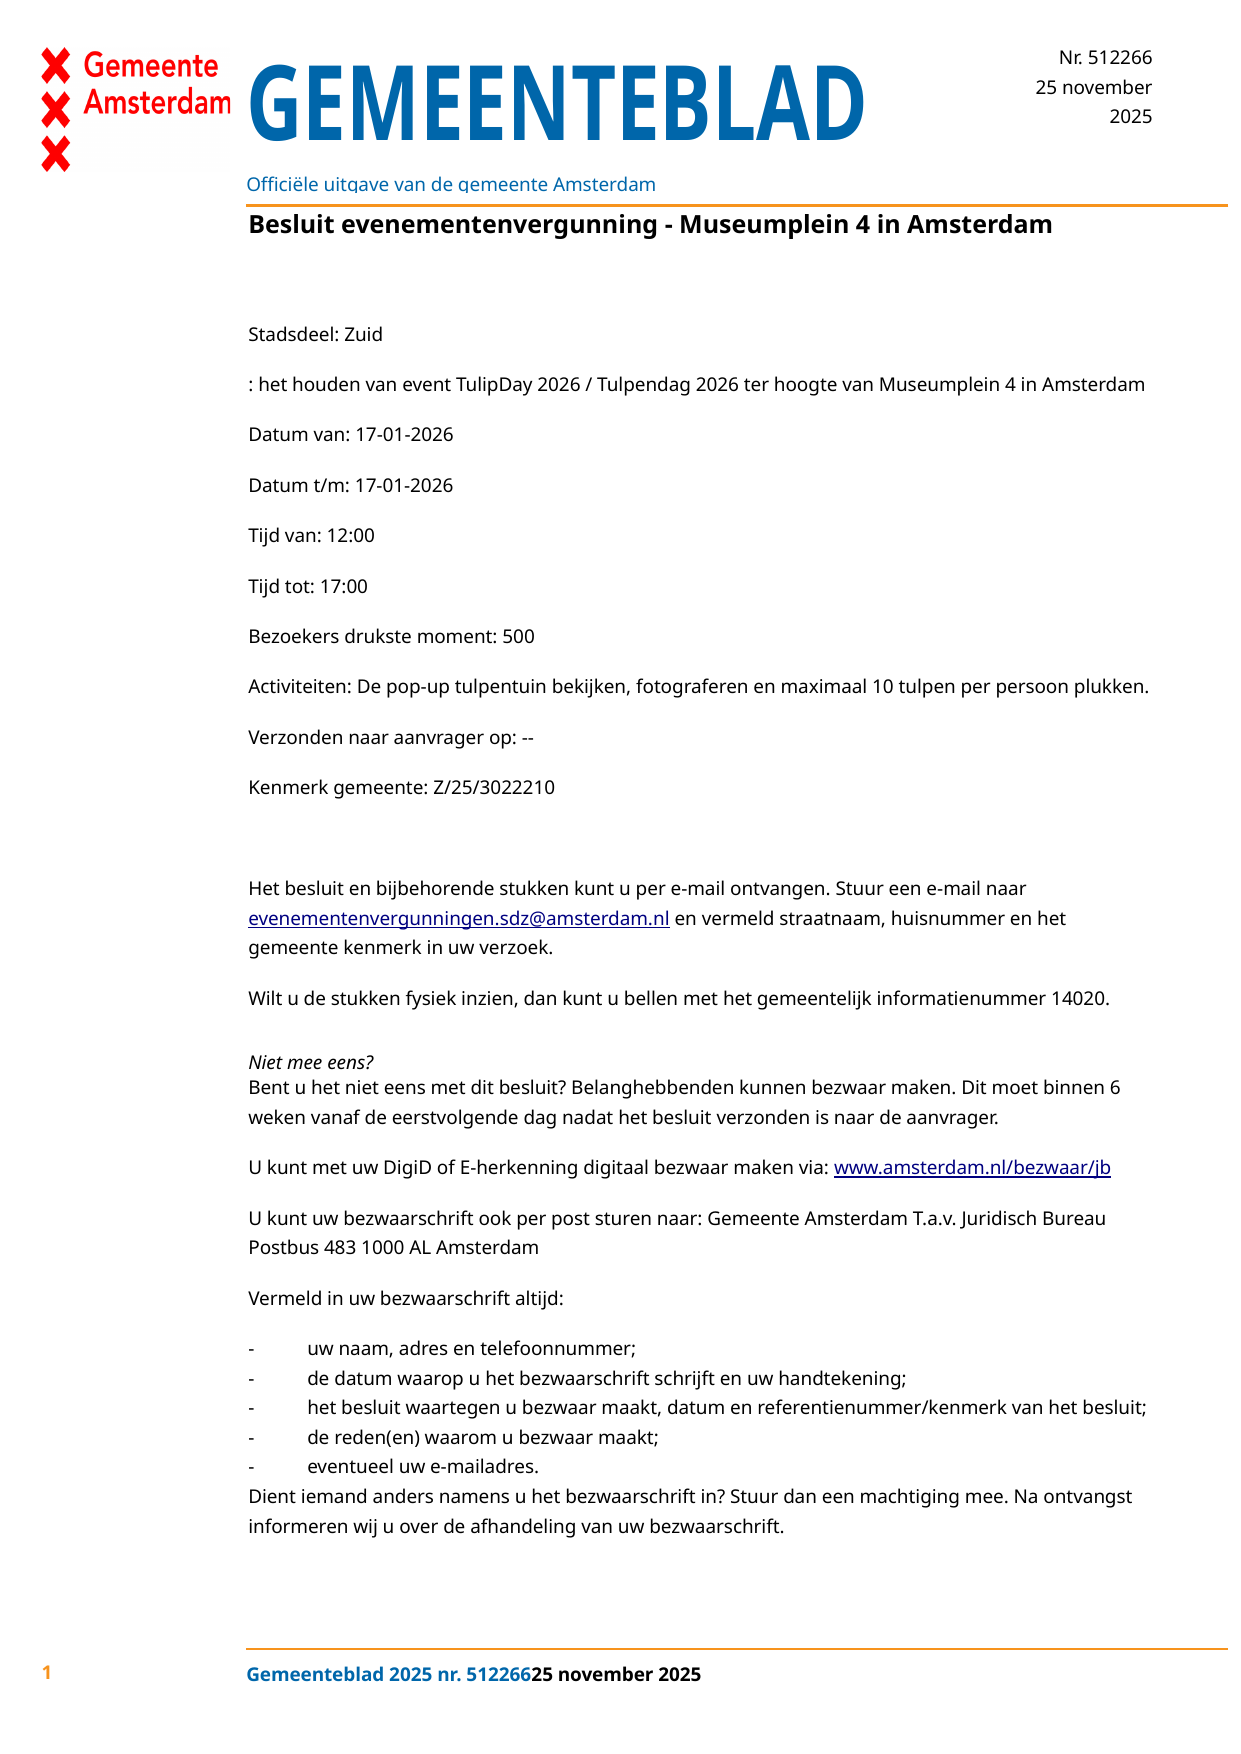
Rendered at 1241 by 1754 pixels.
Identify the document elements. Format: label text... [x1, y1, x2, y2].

text Activiteiten: De pop-up tulpentuin bekijken, fotograferen en maximaal 10 tulpen per persoon plukken. [248, 674, 1152, 699]
text Dient iemand anders namens u het bezwaarschrift in? Stuur dan een machtiging mee. Na ontvangst informeren wij u over de afhandeling van uw bezwaarschrift. [248, 1483, 1152, 1539]
text Datum t/m: 17-01-2026 [248, 472, 1152, 498]
text Wilt u de stukken fysiek inzien, dan kunt u bellen met het gemeentelijk informatienummer 14020. [248, 985, 1152, 1011]
text Tijd tot: 17:00 [248, 573, 1152, 598]
text Bent u het niet eens met dit besluit? Belanghebbenden kunnen bezwaar maken. Dit moet binnen 6 weken vanaf de eerstvolgende dag nadat het besluit verzonden is naar de aanvrager. [248, 1074, 1152, 1130]
text Vermeld in uw bezwaarschrift altijd: [248, 1285, 1152, 1311]
text Stadsdeel: Zuid [248, 321, 1152, 346]
text : het houden van event TulipDay 2026 / Tulpendag 2026 ter hoogte van Museumplein 4 in Amsterdam [248, 371, 1152, 397]
text Kenmerk gemeente: Z/25/3022210 [248, 774, 1152, 800]
text Tijd van: 12:00 [248, 522, 1152, 548]
text Het besluit en bijbehorende stukken kunt u per e-mail ontvangen. Stuur een e-mail naar evenementenvergunningen.sdz@amsterdam.nl en vermeld straatnaam, huisnummer en het gemeente kenmerk in uw verzoek. [248, 875, 1152, 960]
list eventueel uw e-mailadres. [248, 1454, 1152, 1479]
list de datum waarop u het bezwaarschrift schrijft en uw handtekening; [248, 1365, 1152, 1391]
list het besluit waartegen u bezwaar maakt, datum en referentienummer/kenmerk van het besluit; [248, 1394, 1152, 1420]
text U kunt uw bezwaarschrift ook per post sturen naar: Gemeente Amsterdam T.a.v. Juridisch Bureau Postbus 483 1000 AL Amsterdam [248, 1205, 1152, 1260]
text Besluit evenementenvergunning - Museumplein 4 in Amsterdam [248, 207, 1152, 241]
text Bezoekers drukste moment: 500 [248, 623, 1152, 649]
text Niet mee eens? [248, 1049, 1152, 1074]
list uw naam, adres en telefoonnummer; [248, 1335, 1152, 1361]
list de reden(en) waarom u bezwaar maakt; [248, 1424, 1152, 1450]
text U kunt met uw DigiD of E-herkenning digitaal bezwaar maken via: www.amsterdam.nl/bezwaar/jb [248, 1154, 1152, 1180]
picture [41, 47, 231, 172]
text Verzonden naar aanvrager op: -- [248, 724, 1152, 750]
text Datum van: 17-01-2026 [248, 422, 1152, 447]
